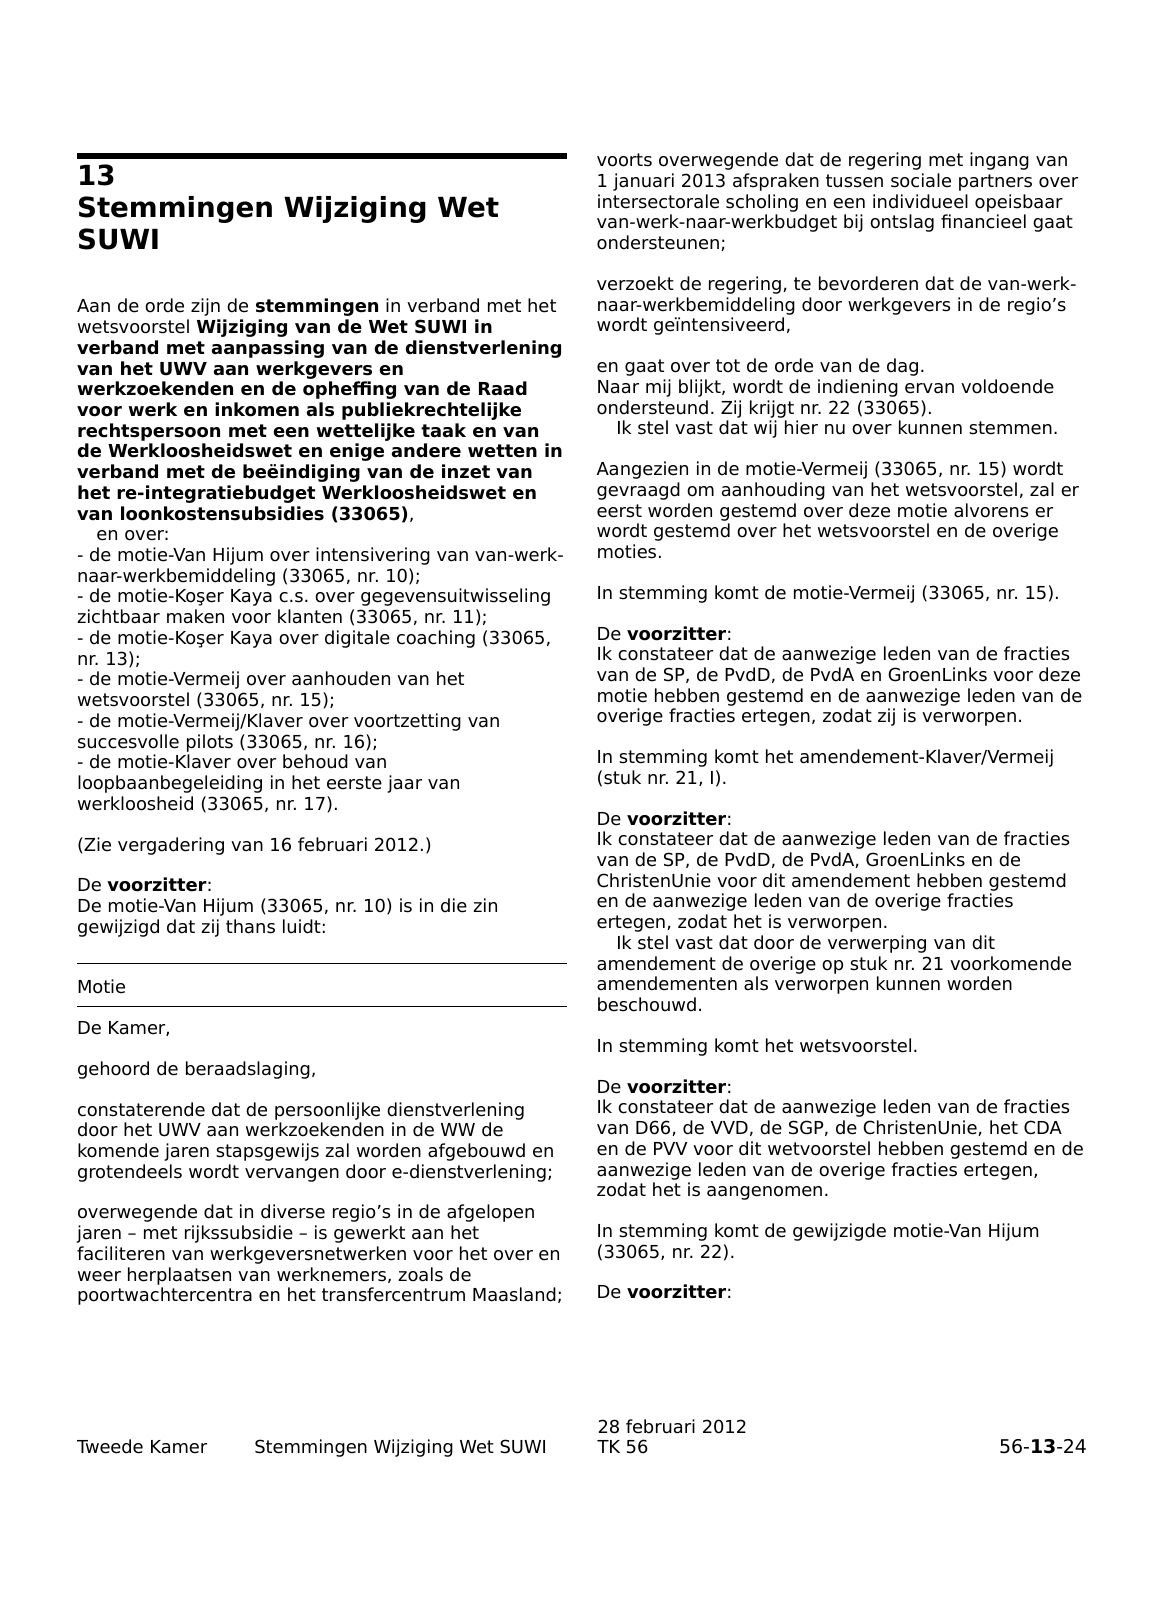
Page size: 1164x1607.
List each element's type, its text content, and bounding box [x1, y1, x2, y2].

text (Zie vergadering van 16 februari 2012.) [77, 834, 567, 855]
text Ik stel vast dat wij hier nu over kunnen stemmen. [596, 418, 1087, 439]
text - de motie-Koşer Kaya c.s. over gegevensuitwisseling zichtbaar maken voor klanten (33065, nr. 11); [77, 586, 567, 628]
text De voorzitter: [77, 875, 567, 896]
text De voorzitter: [596, 808, 1087, 829]
text De Kamer, [77, 1018, 567, 1039]
text Motie [77, 977, 567, 998]
text constaterende dat de persoonlijke dienstverlening door het UWV aan werkzoekenden in de WW de komende jaren stapsgewijs zal worden afgebouwd en grotendeels wordt vervangen door e-dienstverlening; [77, 1099, 567, 1182]
text In stemming komt de motie-Vermeij (33065, nr. 15). [596, 583, 1087, 603]
text - de motie-Vermeij over aanhouden van het wetsvoorstel (33065, nr. 15); [77, 669, 567, 711]
text Ik stel vast dat door de verwerping van dit amendement de overige op stuk nr. 21 voorkomende amendementen als verworpen kunnen worden beschouwd. [596, 933, 1087, 1016]
text In stemming komt het wetsvoorstel. [596, 1036, 1087, 1056]
text en gaat over tot de orde van de dag. [596, 356, 1087, 377]
text overwegende dat in diverse regio’s in de afgelopen jaren – met rijkssubsidie – is gewerkt aan het faciliteren van werkgeversnetwerken voor het over en weer herplaatsen van werknemers, zoals de poortwachtercentra en het transfercentrum Maasland; [77, 1202, 567, 1306]
text In stemming komt het amendement-Klaver/Vermeij (stuk nr. 21, I). [596, 747, 1087, 788]
text gehoord de beraadslaging, [77, 1059, 567, 1079]
text - de motie-Klaver over behoud van loopbaanbegeleiding in het eerste jaar van werkloosheid (33065, nr. 17). [77, 752, 567, 814]
text voorts overwegende dat de regering met ingang van 1 januari 2013 afspraken tussen sociale partners over intersectorale scholing en een individueel opeisbaar van-werk-naar-werkbudget bij ontslag financieel gaat ondersteunen; [596, 150, 1087, 254]
text De voorzitter: [596, 1076, 1087, 1097]
text - de motie-Koşer Kaya over digitale coaching (33065, nr. 13); [77, 628, 567, 669]
text en over: [77, 524, 567, 545]
text De voorzitter: [596, 623, 1087, 644]
text Aangezien in de motie-Vermeij (33065, nr. 15) wordt gevraagd om aanhouding van het wetsvoorstel, zal er eerst worden gestemd over deze motie alvorens er wordt gestemd over het wetsvoorstel en de overige moties. [596, 459, 1087, 563]
text Ik constateer dat de aanwezige leden van de fracties van de SP, de PvdD, de PvdA, GroenLinks en de ChristenUnie voor dit amendement hebben gestemd en de aanwezige leden van de overige fracties ertegen, zodat het is verworpen. [596, 829, 1087, 933]
text - de motie-Vermeij/Klaver over voortzetting van succesvolle pilots (33065, nr. 16); [77, 711, 567, 752]
text In stemming komt de gewijzigde motie-Van Hijum (33065, nr. 22). [596, 1221, 1087, 1262]
text De voorzitter: [596, 1282, 1087, 1303]
text Ik constateer dat de aanwezige leden van de fracties van D66, de VVD, de SGP, de ChristenUnie, het CDA en de PVV voor dit wetvoorstel hebben gestemd en de aanwezige leden van de overige fracties ertegen, zodat het is aangenomen. [596, 1097, 1087, 1201]
text Naar mij blijkt, wordt de indiening ervan voldoende ondersteund. Zij krijgt nr. 22 (33065). [596, 377, 1087, 418]
text - de motie-Van Hijum over intensivering van van-werk-naar-werkbemiddeling (33065, nr. 10); [77, 545, 567, 586]
text Aan de orde zijn de stemmingen in verband met het wetsvoorstel Wijziging van de Wet SUWI in verband met aanpassing van de dienstverlening van het UWV aan werkgevers en werkzoekenden en de opheffing van de Raad voor werk en inkomen als publiekrechtelijke rechtspersoon met een wettelijke taak en van de Werkloosheidswet en enige andere wetten in verband met de beëindiging van de inzet van het re-integratiebudget Werkloosheidswet en van loonkostensubsidies (33065), [77, 296, 567, 524]
title 13 Stemmingen Wijziging Wet SUWI [77, 159, 567, 256]
text De motie-Van Hijum (33065, nr. 10) is in die zin gewijzigd dat zij thans luidt: [77, 896, 567, 937]
text Ik constateer dat de aanwezige leden van de fracties van de SP, de PvdD, de PvdA en GroenLinks voor deze motie hebben gestemd en de aanwezige leden van de overige fracties ertegen, zodat zij is verworpen. [596, 644, 1087, 727]
text verzoekt de regering, te bevorderen dat de van-werk-naar-werkbemiddeling door werkgevers in de regio’s wordt geïntensiveerd, [596, 274, 1087, 336]
